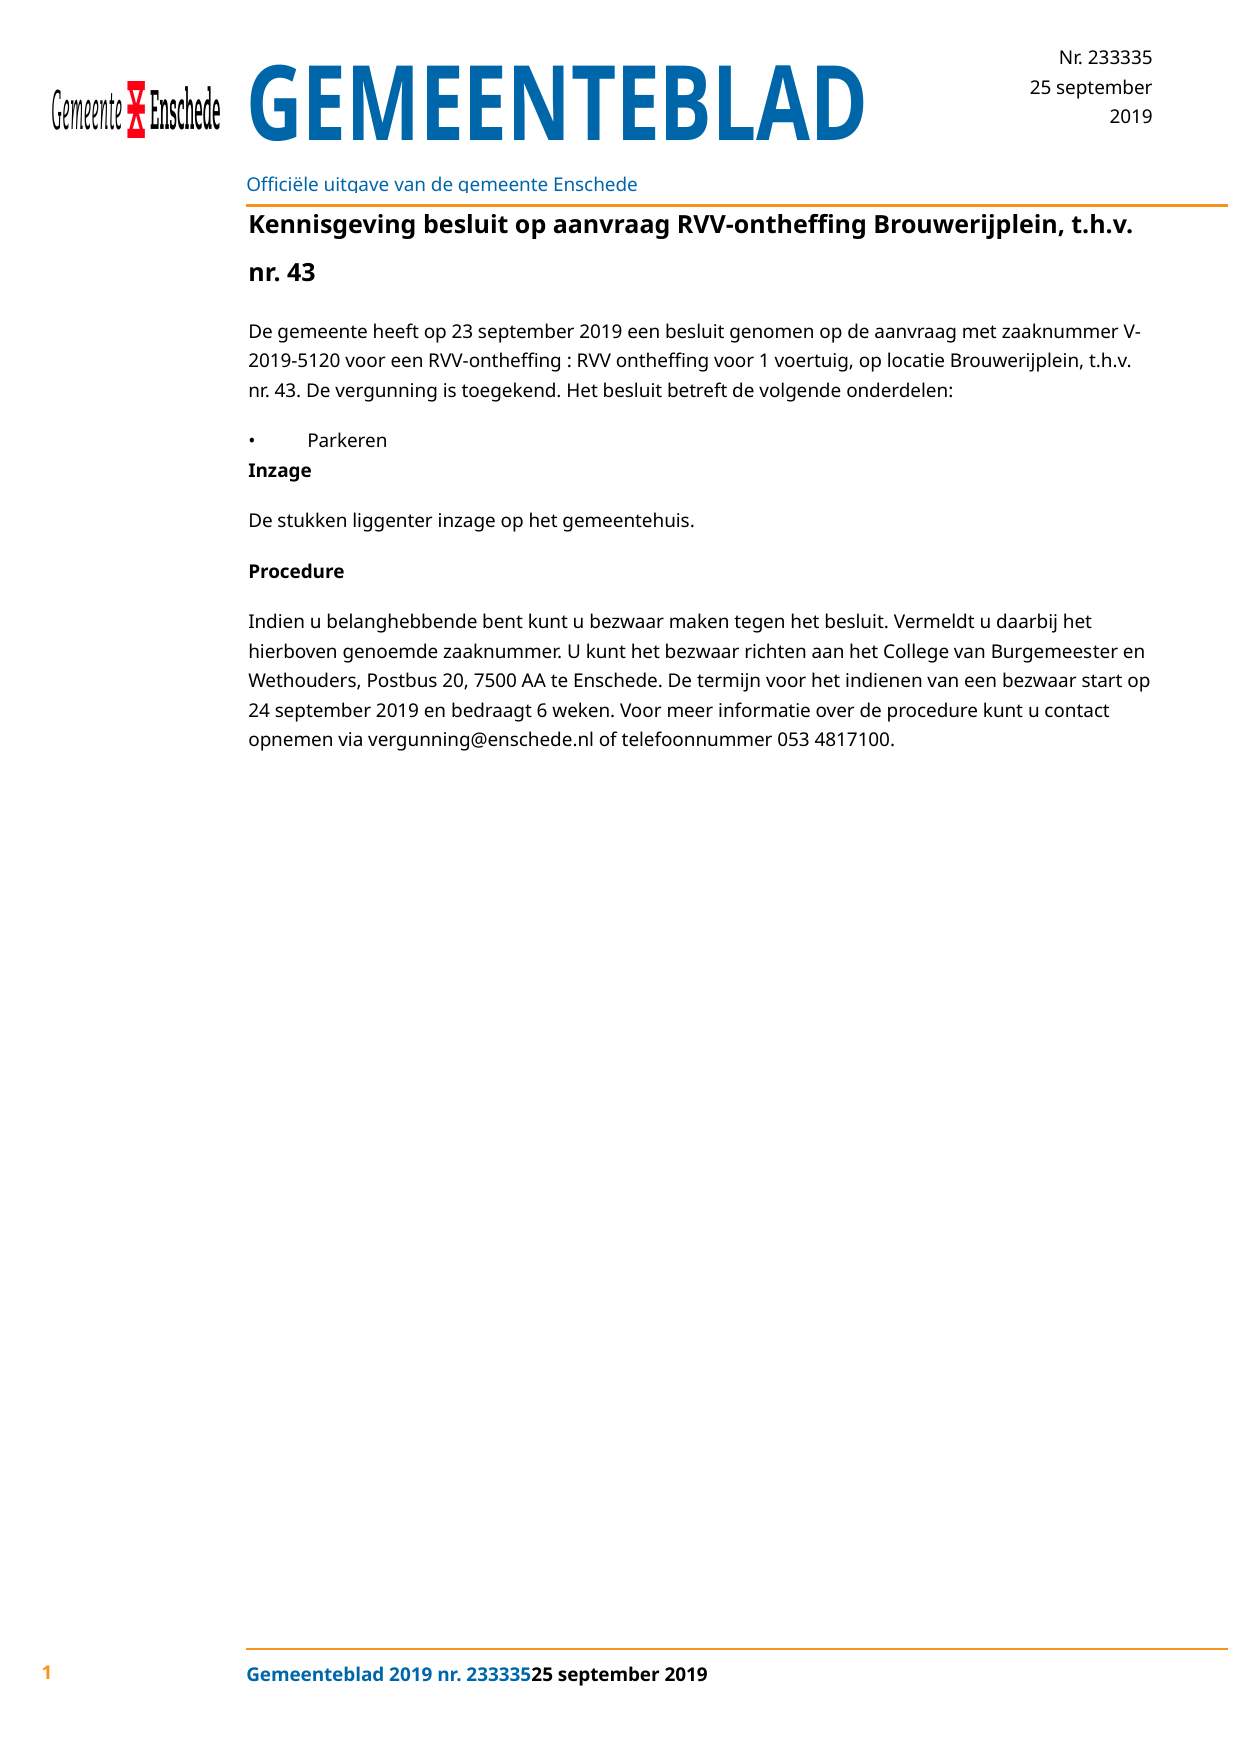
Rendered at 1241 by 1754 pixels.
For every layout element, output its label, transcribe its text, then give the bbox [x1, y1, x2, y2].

text Procedure [248, 558, 1152, 584]
text De stukken liggenter inzage op het gemeentehuis. [248, 507, 1152, 533]
text De gemeente heeft op 23 september 2019 een besluit genomen op de aanvraag met zaaknummer V-2019-5120 voor een RVV-ontheffing : RVV ontheffing voor 1 voertuig, op locatie Brouwerijplein, t.h.v. nr. 43. De vergunning is toegekend. Het besluit betreft de volgende onderdelen: [248, 318, 1152, 403]
picture [41, 47, 231, 172]
list Parkeren [248, 427, 1152, 453]
text Kennisgeving besluit op aanvraag RVV-ontheffing Brouwerijplein, t.h.v. nr. 43 [248, 207, 1152, 288]
text Indien u belanghebbende bent kunt u bezwaar maken tegen het besluit. Vermeldt u daarbij het hierboven genoemde zaaknummer. U kunt het bezwaar richten aan het College van Burgemees­ter en Wethouders, Postbus 20, 7500 AA te Enschede. De termijn voor het indienen van een bezwaar start op 24 september 2019 en bedraagt 6 weken. Voor meer informatie over de procedure kunt u contact opnemen via vergunning@enschede.nl of telefoonnummer 053 4817100. [248, 608, 1152, 752]
text Inzage [248, 457, 1152, 483]
